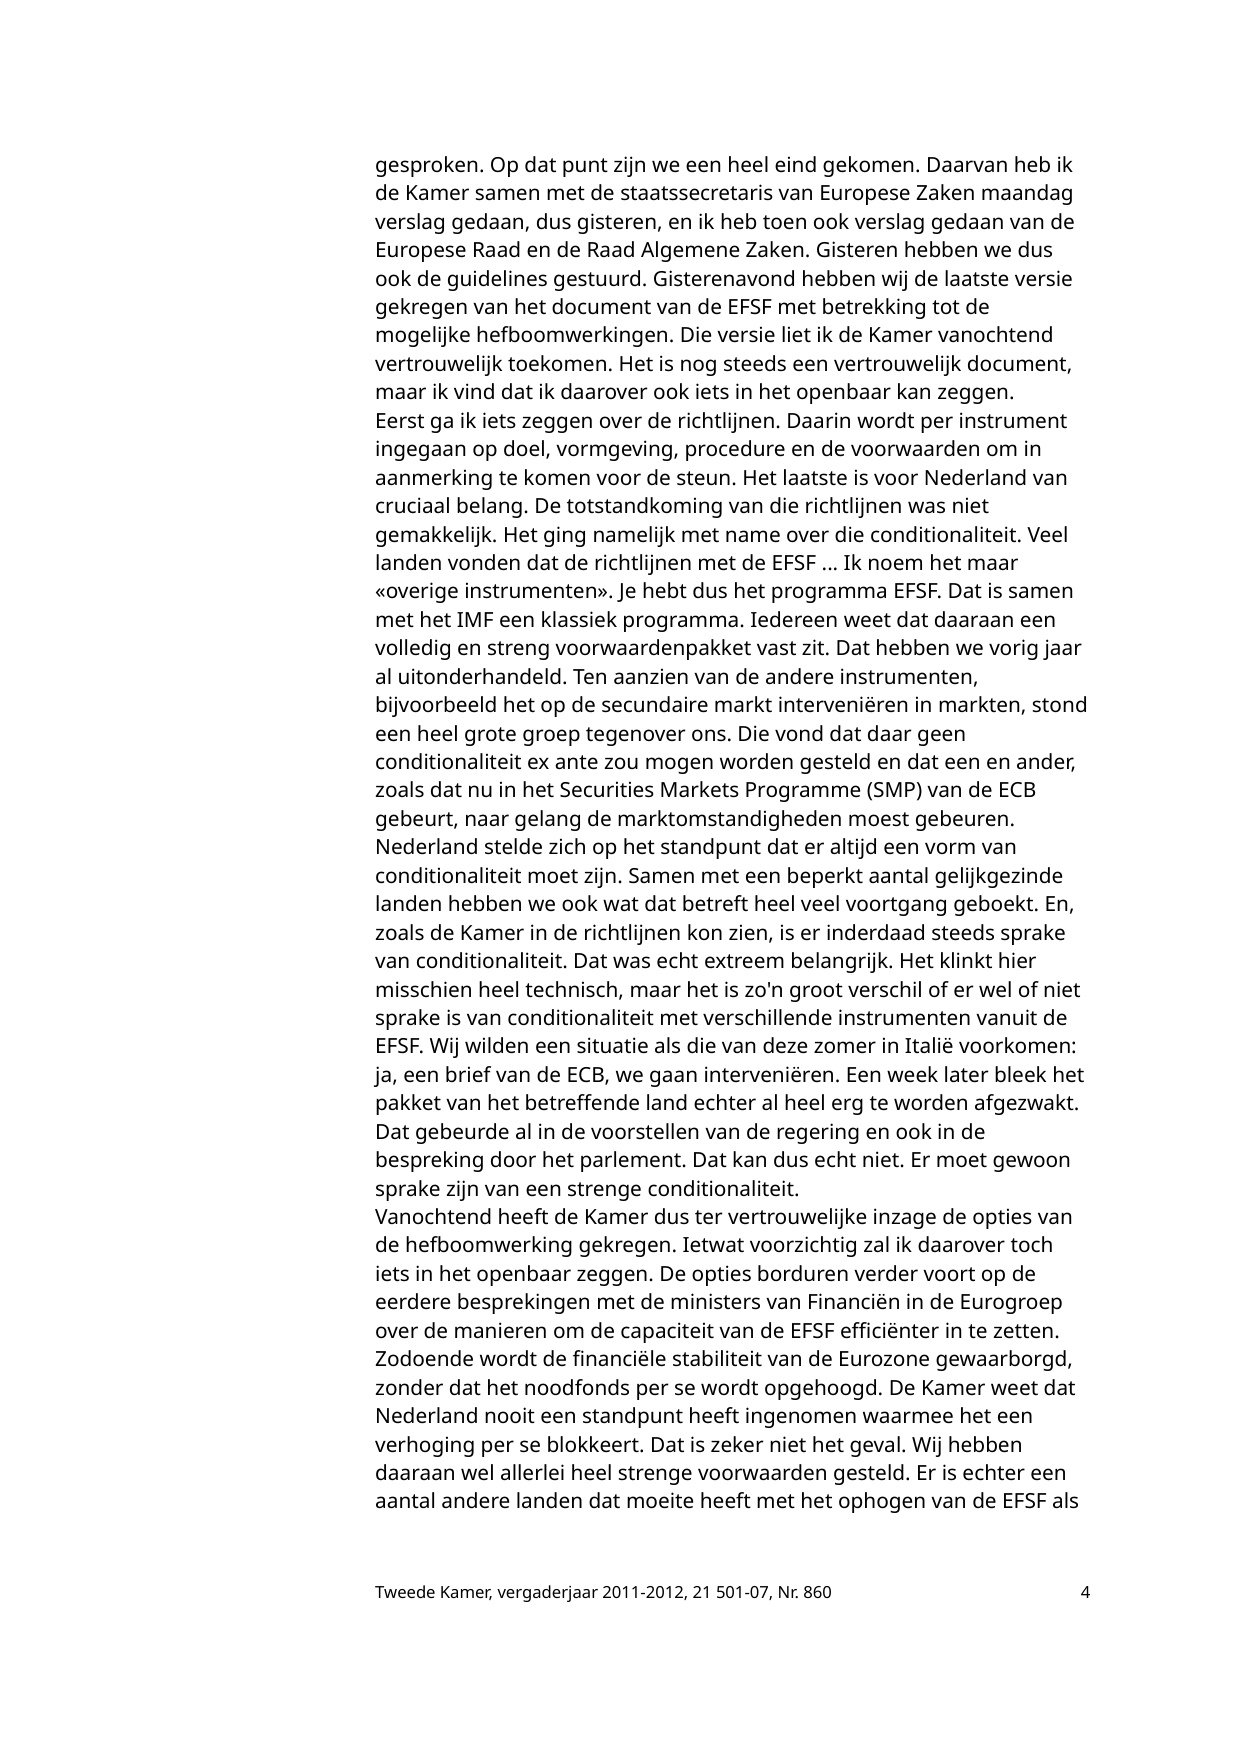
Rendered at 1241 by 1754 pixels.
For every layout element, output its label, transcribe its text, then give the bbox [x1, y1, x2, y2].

text gesproken. Op dat punt zijn we een heel eind gekomen. Daarvan heb ik de Kamer samen met de staatssecretaris van Europese Zaken maandag verslag gedaan, dus gisteren, en ik heb toen ook verslag gedaan van de Europese Raad en de Raad Algemene Zaken. Gisteren hebben we dus ook de guidelines gestuurd. Gisterenavond hebben wij de laatste versie gekregen van het document van de EFSF met betrekking tot de mogelijke hefboomwerkingen. Die versie liet ik de Kamer vanochtend vertrouwelijk toekomen. Het is nog steeds een vertrouwelijk document, maar ik vind dat ik daarover ook iets in het openbaar kan zeggen. [375, 150, 1090, 406]
text Eerst ga ik iets zeggen over de richtlijnen. Daarin wordt per instrument ingegaan op doel, vormgeving, procedure en de voorwaarden om in aanmerking te komen voor de steun. Het laatste is voor Nederland van cruciaal belang. De totstandkoming van die richtlijnen was niet gemakkelijk. Het ging namelijk met name over die conditionaliteit. Veel landen vonden dat de richtlijnen met de EFSF ... Ik noem het maar «overige instrumenten». Je hebt dus het programma EFSF. Dat is samen met het IMF een klassiek programma. Iedereen weet dat daaraan een volledig en streng voorwaardenpakket vast zit. Dat hebben we vorig jaar al uitonderhandeld. Ten aanzien van de andere instrumenten, bijvoorbeeld het op de secundaire markt interveniëren in markten, stond een heel grote groep tegenover ons. Die vond dat daar geen conditionaliteit ex ante zou mogen worden gesteld en dat een en ander, zoals dat nu in het Securities Markets Programme (SMP) van de ECB gebeurt, naar gelang de marktomstandigheden moest gebeuren. Nederland stelde zich op het standpunt dat er altijd een vorm van conditionaliteit moet zijn. Samen met een beperkt aantal gelijkgezinde landen hebben we ook wat dat betreft heel veel voortgang geboekt. En, zoals de Kamer in de richtlijnen kon zien, is er inderdaad steeds sprake van conditionaliteit. Dat was echt extreem belangrijk. Het klinkt hier misschien heel technisch, maar het is zo'n groot verschil of er wel of niet sprake is van conditionaliteit met verschillende instrumenten vanuit de EFSF. Wij wilden een situatie als die van deze zomer in Italië voorkomen: ja, een brief van de ECB, we gaan interveniëren. Een week later bleek het pakket van het betreffende land echter al heel erg te worden afgezwakt. Dat gebeurde al in de voorstellen van de regering en ook in de bespreking door het parlement. Dat kan dus echt niet. Er moet gewoon sprake zijn van een strenge conditionaliteit. [375, 406, 1090, 1202]
text Vanochtend heeft de Kamer dus ter vertrouwelijke inzage de opties van de hefboomwerking gekregen. Ietwat voorzichtig zal ik daarover toch iets in het openbaar zeggen. De opties borduren verder voort op de eerdere besprekingen met de ministers van Financiën in de Eurogroep over de manieren om de capaciteit van de EFSF efficiënter in te zetten. Zodoende wordt de financiële stabiliteit van de Eurozone gewaarborgd, zonder dat het noodfonds per se wordt opgehoogd. De Kamer weet dat Nederland nooit een standpunt heeft ingenomen waarmee het een verhoging per se blokkeert. Dat is zeker niet het geval. Wij hebben daaraan wel allerlei heel strenge voorwaarden gesteld. Er is echter een aantal andere landen dat moeite heeft met het ophogen van de EFSF als [375, 1202, 1090, 1515]
